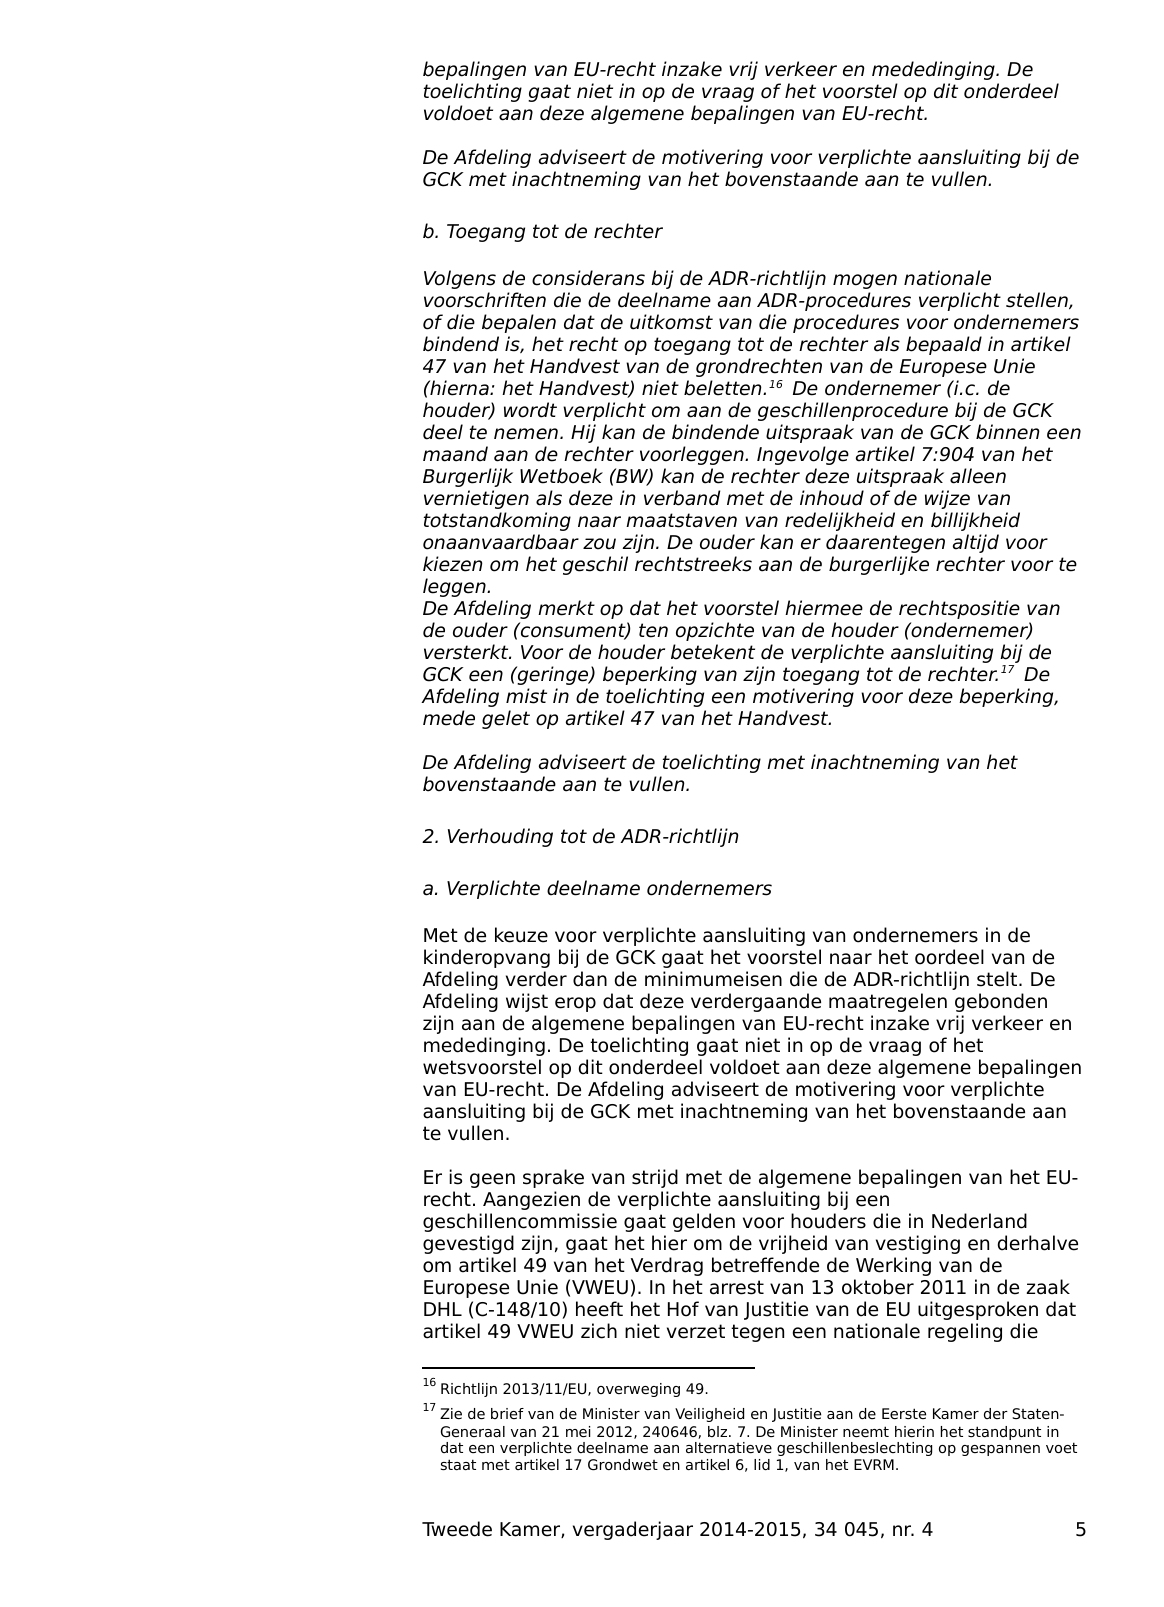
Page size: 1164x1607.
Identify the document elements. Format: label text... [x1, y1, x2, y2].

subtitle a. Verplichte deelname ondernemers [422, 878, 1087, 900]
text bepalingen van EU-recht inzake vrij verkeer en mededinging. De toelichting gaat niet in op de vraag of het voorstel op dit onderdeel voldoet aan deze algemene bepalingen van EU-recht. [422, 59, 1087, 125]
subtitle 2. Verhouding tot de ADR-richtlijn [422, 826, 1087, 848]
text De Afdeling adviseert de toelichting met inachtneming van het bovenstaande aan te vullen. [422, 752, 1087, 796]
text De Afdeling adviseert de motivering voor verplichte aansluiting bij de GCK met inachtneming van het bovenstaande aan te vullen. [422, 147, 1087, 191]
text Er is geen sprake van strijd met de algemene bepalingen van het EU-recht. Aangezien de verplichte aansluiting bij een geschillencommissie gaat gelden voor houders die in Nederland gevestigd zijn, gaat het hier om de vrijheid van vestiging en derhalve om artikel 49 van het Verdrag betreffende de Werking van de Europese Unie (VWEU). In het arrest van 13 oktober 2011 in de zaak DHL (C-148/10) heeft het Hof van Justitie van de EU uitgesproken dat artikel 49 VWEU zich niet verzet tegen een nationale regeling die [422, 1167, 1087, 1343]
text Richtlijn 2013/11/EU, overweging 49. [422, 1377, 1087, 1399]
subtitle b. Toegang tot de rechter [422, 221, 1087, 243]
text Zie de brief van de Minister van Veiligheid en Justitie aan de Eerste Kamer der Staten-Generaal van 21 mei 2012, 240646, blz. 7. De Minister neemt hierin het standpunt in dat een verplichte deelname aan alternatieve geschillenbeslechting op gespannen voet staat met artikel 17 Grondwet en artikel 6, lid 1, van het EVRM. [422, 1402, 1087, 1474]
text De Afdeling merkt op dat het voorstel hiermee de rechtspositie van de ouder (consument) ten opzichte van de houder (ondernemer) versterkt. Voor de houder betekent de verplichte aansluiting bij de GCK een (geringe) beperking van zijn toegang tot de rechter. De Afdeling mist in de toelichting een motivering voor deze beperking, mede gelet op artikel 47 van het Handvest. [422, 598, 1087, 730]
text Volgens de considerans bij de ADR-richtlijn mogen nationale voorschriften die de deelname aan ADR-procedures verplicht stellen, of die bepalen dat de uitkomst van die procedures voor ondernemers bindend is, het recht op toegang tot de rechter als bepaald in artikel 47 van het Handvest van de grondrechten van de Europese Unie (hierna: het Handvest) niet beletten. De ondernemer (i.c. de houder) wordt verplicht om aan de geschillenprocedure bij de GCK deel te nemen. Hij kan de bindende uitspraak van de GCK binnen een maand aan de rechter voorleggen. Ingevolge artikel 7:904 van het Burgerlijk Wetboek (BW) kan de rechter deze uitspraak alleen vernietigen als deze in verband met de inhoud of de wijze van totstandkoming naar maatstaven van redelijkheid en billijkheid onaanvaardbaar zou zijn. De ouder kan er daarentegen altijd voor kiezen om het geschil rechtstreeks aan de burgerlijke rechter voor te leggen. [422, 268, 1087, 598]
text Met de keuze voor verplichte aansluiting van ondernemers in de kinderopvang bij de GCK gaat het voorstel naar het oordeel van de Afdeling verder dan de minimumeisen die de ADR-richtlijn stelt. De Afdeling wijst erop dat deze verdergaande maatregelen gebonden zijn aan de algemene bepalingen van EU-recht inzake vrij verkeer en mededinging. De toelichting gaat niet in op de vraag of het wetsvoorstel op dit onderdeel voldoet aan deze algemene bepalingen van EU-recht. De Afdeling adviseert de motivering voor verplichte aansluiting bij de GCK met inachtneming van het bovenstaande aan te vullen. [422, 925, 1087, 1144]
